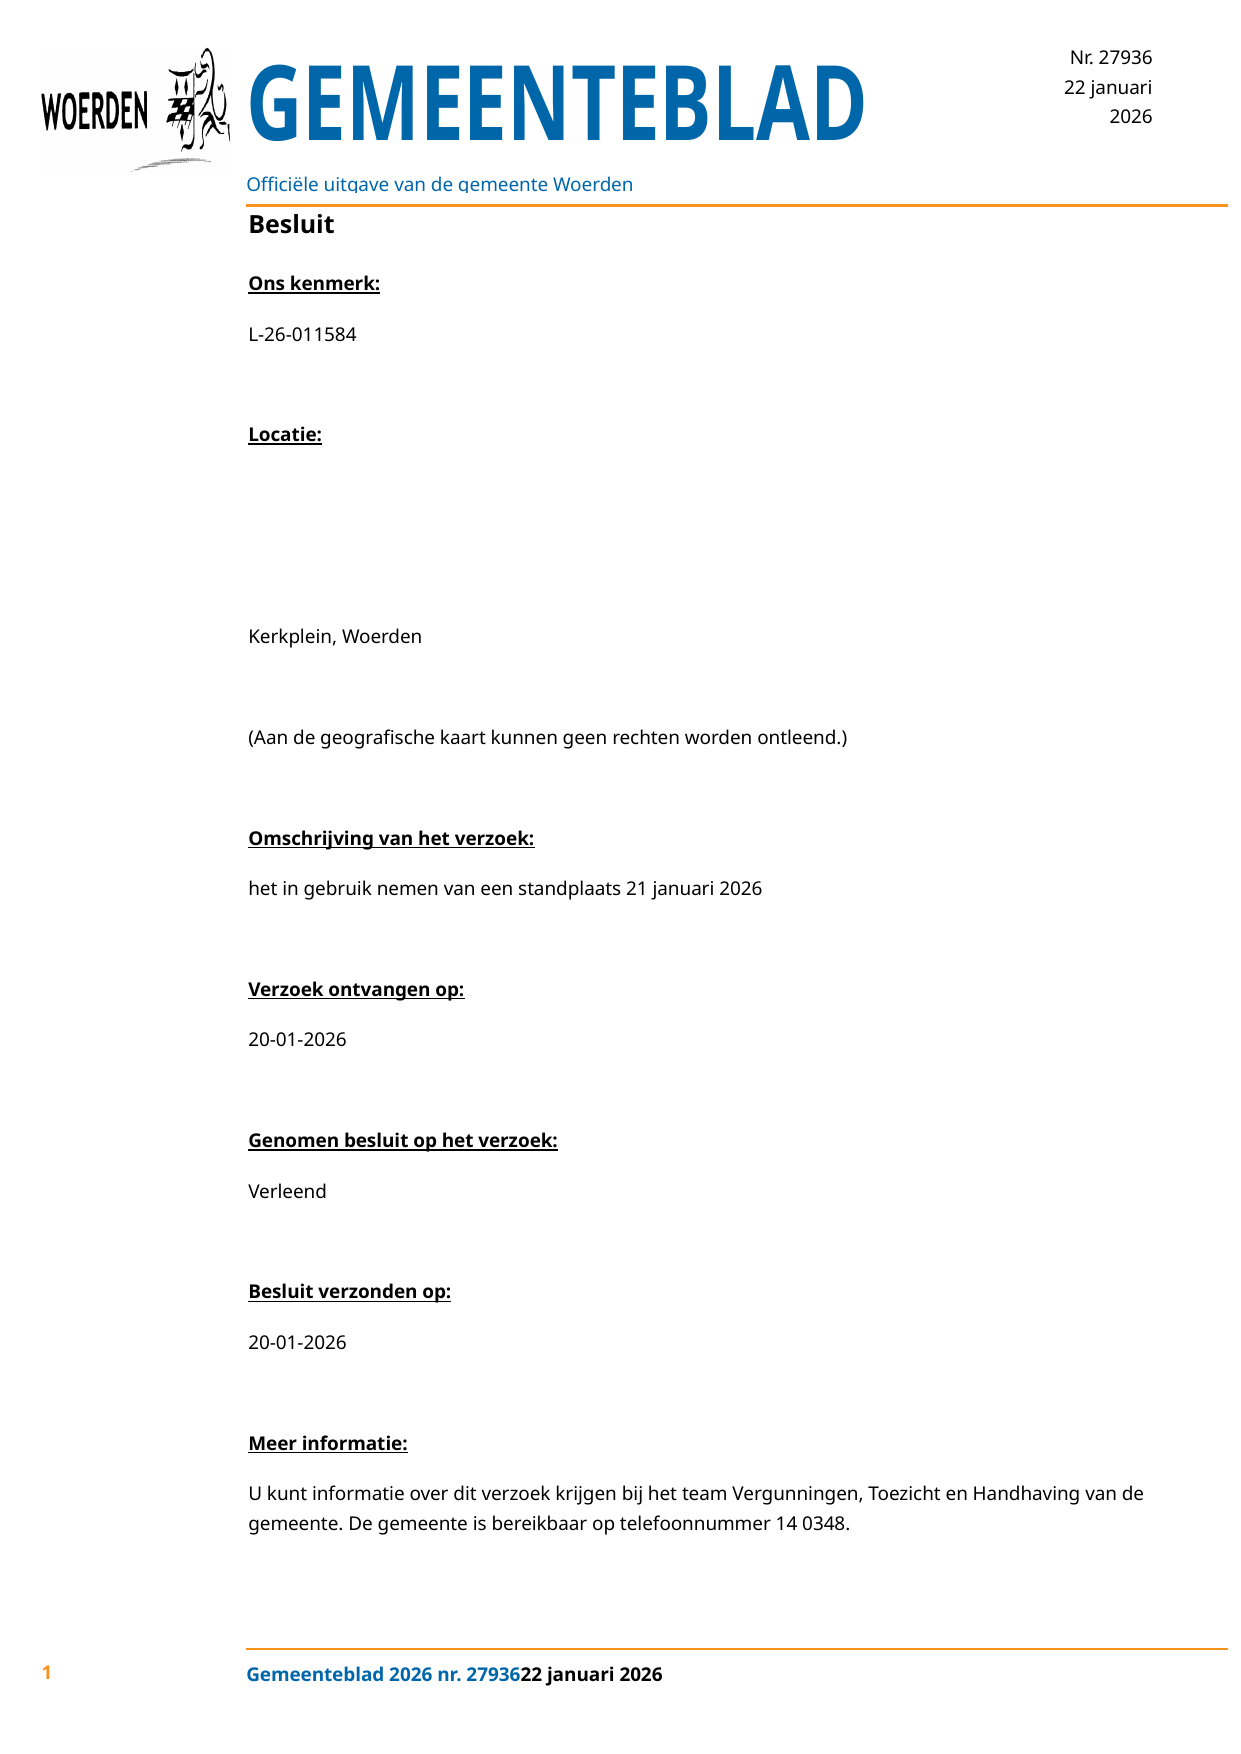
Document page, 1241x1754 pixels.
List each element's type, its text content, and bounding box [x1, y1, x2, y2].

text Locatie: [248, 422, 1152, 447]
text (Aan de geografische kaart kunnen geen rechten worden ontleend.) [248, 724, 1152, 750]
text 20-01-2026 [248, 1329, 1152, 1355]
text Besluit [248, 207, 1152, 241]
text 20-01-2026 [248, 1027, 1152, 1052]
text Genomen besluit op het verzoek: [248, 1127, 1152, 1153]
text het in gebruik nemen van een standplaats 21 januari 2026 [248, 875, 1152, 901]
text Verleend [248, 1178, 1152, 1203]
text Besluit verzonden op: [248, 1279, 1152, 1304]
picture [41, 47, 231, 172]
text Kerkplein, Woerden [248, 623, 1152, 649]
text L-26-011584 [248, 321, 1152, 346]
text Ons kenmerk: [248, 270, 1152, 296]
text Verzoek ontvangen op: [248, 976, 1152, 1002]
text Meer informatie: [248, 1430, 1152, 1456]
text U kunt informatie over dit verzoek krijgen bij het team Vergunningen, Toezicht en Handhaving van de gemeente. De gemeente is bereikbaar op telefoonnummer 14 0348. [248, 1480, 1152, 1536]
text Omschrijving van het verzoek: [248, 825, 1152, 851]
